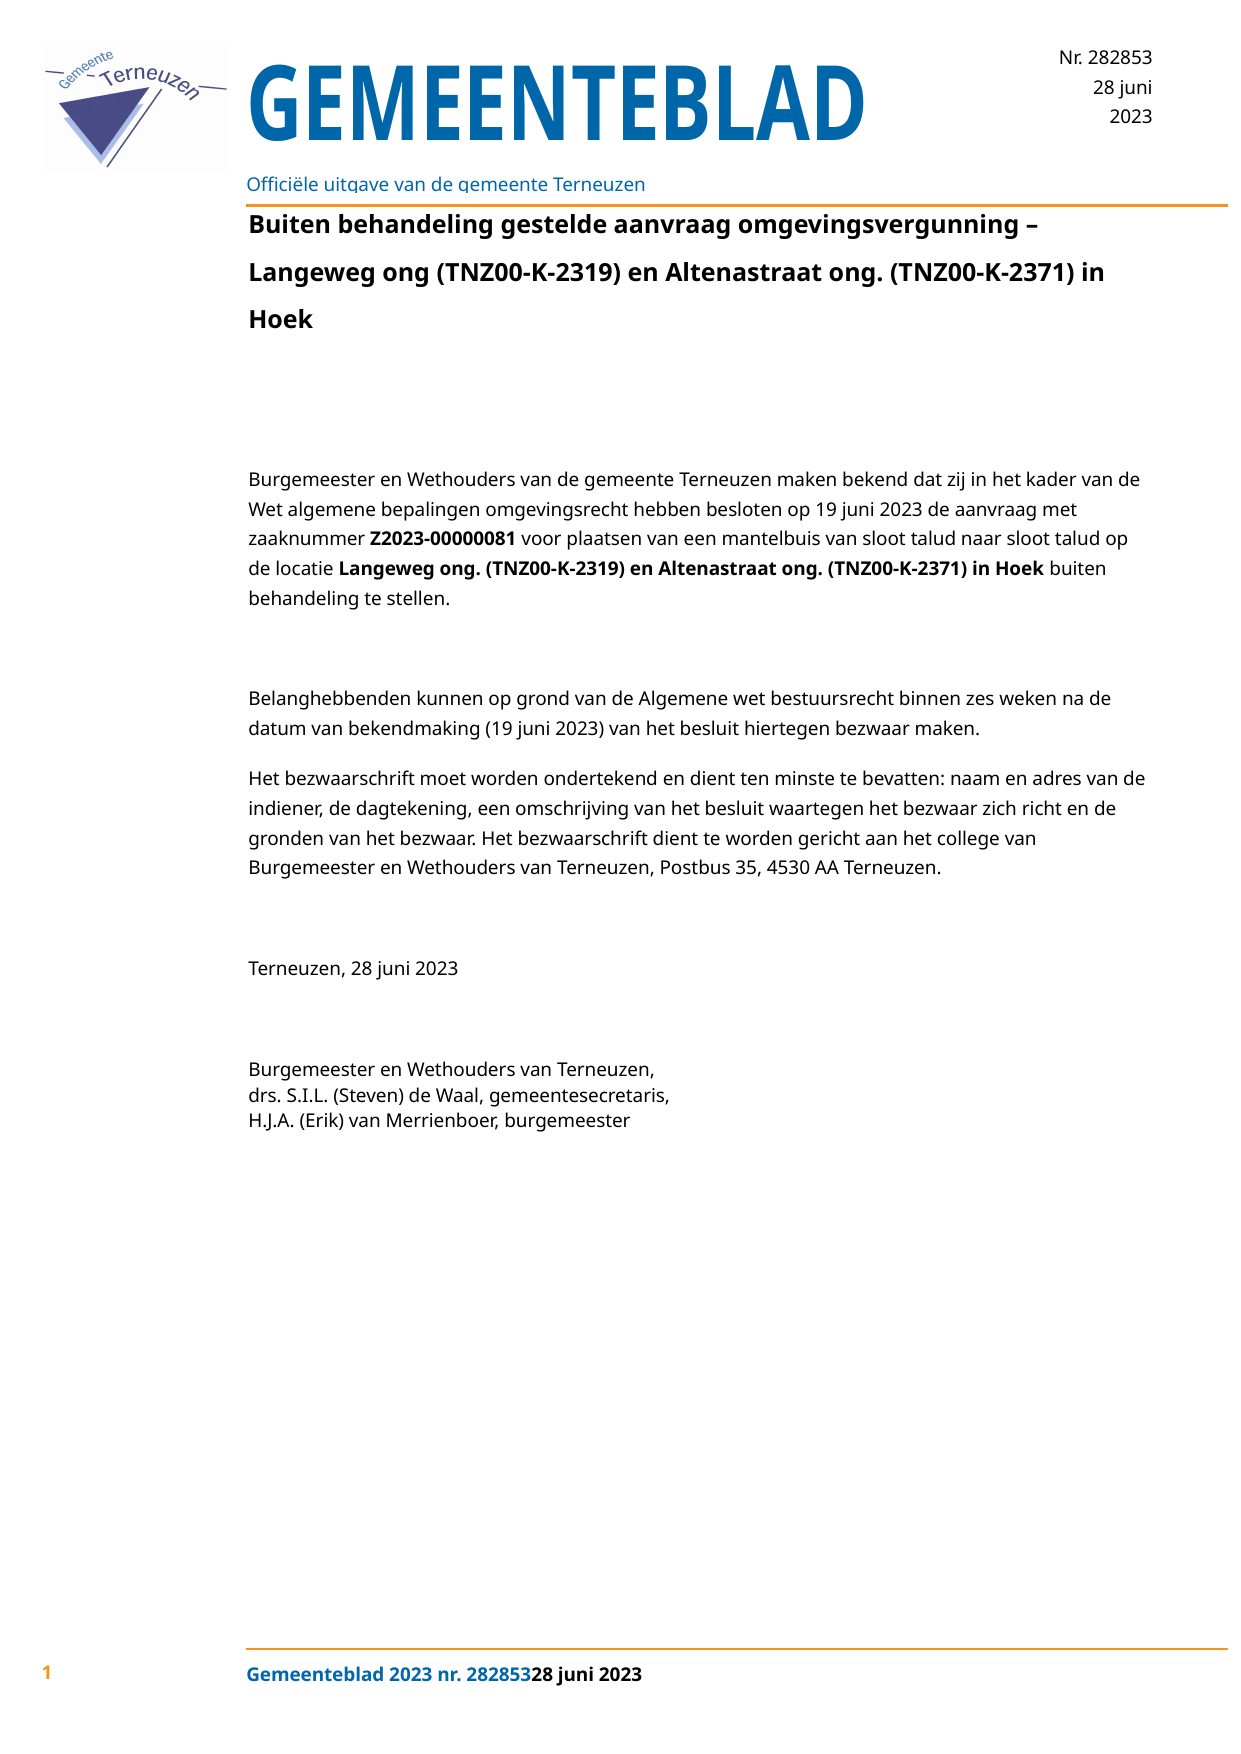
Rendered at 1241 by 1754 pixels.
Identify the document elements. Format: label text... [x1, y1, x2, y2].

table_cell drs. S.I.L. (Steven) de Waal, gemeentesecretaris, [248, 1082, 837, 1107]
table_cell [837, 1082, 1152, 1107]
text Belanghebbenden kunnen op grond van de Algemene wet bestuursrecht binnen zes weken na de datum van bekendmaking (19 juni 2023) van het besluit hiertegen bezwaar maken. [248, 686, 1152, 741]
table_cell H.J.A. (Erik) van Merrienboer, burgemeester [248, 1108, 1152, 1133]
text Het bezwaarschrift moet worden ondertekend en dient ten minste te bevatten: naam en adres van de indiener, de dagtekening, een omschrijving van het besluit waartegen het bezwaar zich richt en de gronden van het bezwaar. Het bezwaarschrift dient te worden gericht aan het college van Burgemeester en Wethouders van Terneuzen, Postbus 35, 4530 AA Terneuzen. [248, 766, 1152, 880]
text Buiten behandeling gestelde aanvraag omgevingsvergunning – Langeweg ong (TNZ00-K-2319) en Altenastraat ong. (TNZ00-K-2371) in Hoek [248, 207, 1152, 336]
text Terneuzen, 28 juni 2023 [248, 955, 1152, 981]
table_header Burgemeester en Wethouders van Terneuzen, [248, 1056, 1152, 1082]
picture [41, 47, 231, 172]
text Burgemeester en Wethouders van de gemeente Terneuzen maken bekend dat zij in het kader van de Wet algemene bepalingen omgevingsrecht hebben besloten op 19 juni 2023 de aanvraag met zaaknummer Z2023-00000081 voor plaatsen van een mantelbuis van sloot talud naar sloot talud op de locatie Langeweg ong. (TNZ00-K-2319) en Altenastraat ong. (TNZ00-K-2371) in Hoek buiten behandeling te stellen. [248, 466, 1152, 610]
